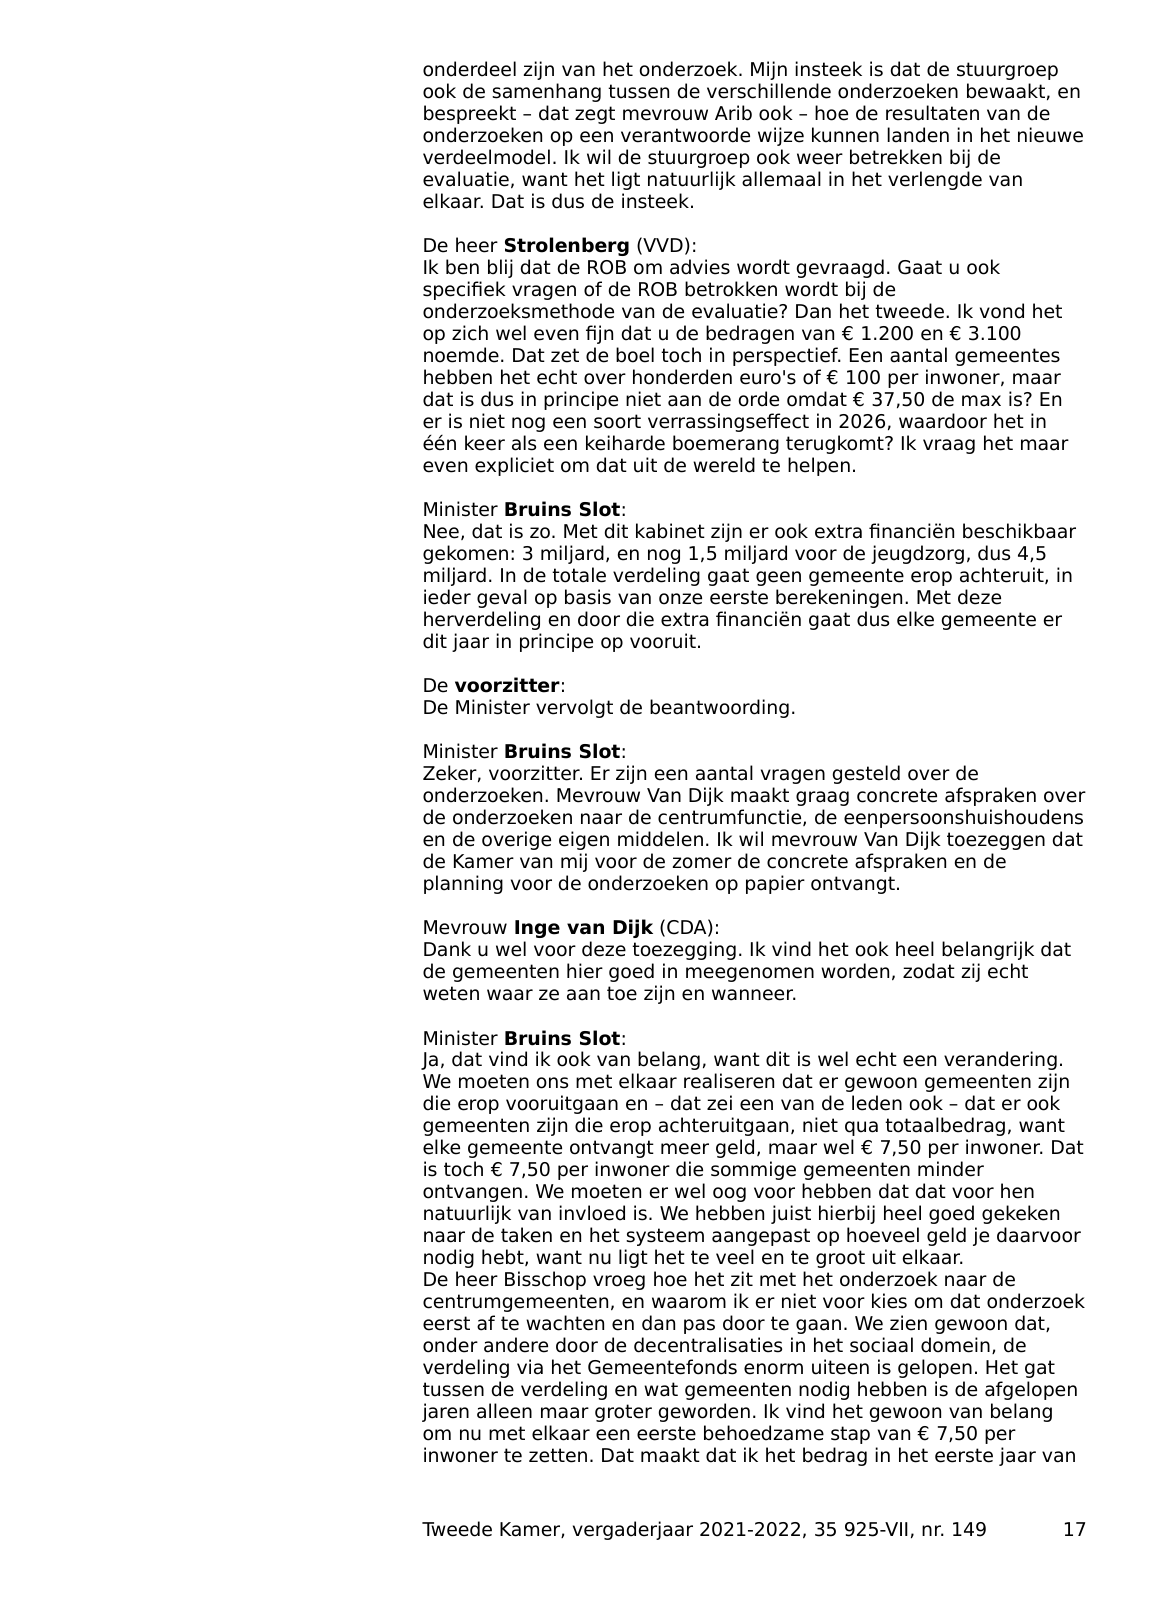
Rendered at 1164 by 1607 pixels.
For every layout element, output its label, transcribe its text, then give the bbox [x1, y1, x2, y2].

text Dank u wel voor deze toezegging. Ik vind het ook heel belangrijk dat de gemeenten hier goed in meegenomen worden, zodat zij echt weten waar ze aan toe zijn en wanneer. [422, 939, 1087, 1005]
text De heer Strolenberg (VVD): [422, 235, 1087, 257]
text Ik ben blij dat de ROB om advies wordt gevraagd. Gaat u ook specifiek vragen of de ROB betrokken wordt bij de onderzoeksmethode van de evaluatie? Dan het tweede. Ik vond het op zich wel even fijn dat u de bedragen van € 1.200 en € 3.100 noemde. Dat zet de boel toch in perspectief. Een aantal gemeentes hebben het echt over honderden euro's of € 100 per inwoner, maar dat is dus in principe niet aan de orde omdat € 37,50 de max is? En er is niet nog een soort verrassingseffect in 2026, waardoor het in één keer als een keiharde boemerang terugkomt? Ik vraag het maar even expliciet om dat uit de wereld te helpen. [422, 257, 1087, 477]
text De heer Bisschop vroeg hoe het zit met het onderzoek naar de centrumgemeenten, en waarom ik er niet voor kies om dat onderzoek eerst af te wachten en dan pas door te gaan. We zien gewoon dat, onder andere door de decentralisaties in het sociaal domein, de verdeling via het Gemeentefonds enorm uiteen is gelopen. Het gat tussen de verdeling en wat gemeenten nodig hebben is de afgelopen jaren alleen maar groter geworden. Ik vind het gewoon van belang om nu met elkaar een eerste behoedzame stap van € 7,50 per inwoner te zetten. Dat maakt dat ik het bedrag in het eerste jaar van [422, 1269, 1087, 1467]
text Zeker, voorzitter. Er zijn een aantal vragen gesteld over de onderzoeken. Mevrouw Van Dijk maakt graag concrete afspraken over de onderzoeken naar de centrumfunctie, de eenpersoonshuishoudens en de overige eigen middelen. Ik wil mevrouw Van Dijk toezeggen dat de Kamer van mij voor de zomer de concrete afspraken en de planning voor de onderzoeken op papier ontvangt. [422, 763, 1087, 895]
text Mevrouw Inge van Dijk (CDA): [422, 917, 1087, 939]
text Ja, dat vind ik ook van belang, want dit is wel echt een verandering. We moeten ons met elkaar realiseren dat er gewoon gemeenten zijn die erop vooruitgaan en – dat zei een van de leden ook – dat er ook gemeenten zijn die erop achteruitgaan, niet qua totaalbedrag, want elke gemeente ontvangt meer geld, maar wel € 7,50 per inwoner. Dat is toch € 7,50 per inwoner die sommige gemeenten minder ontvangen. We moeten er wel oog voor hebben dat dat voor hen natuurlijk van invloed is. We hebben juist hierbij heel goed gekeken naar de taken en het systeem aangepast op hoeveel geld je daarvoor nodig hebt, want nu ligt het te veel en te groot uit elkaar. [422, 1049, 1087, 1269]
text De Minister vervolgt de beantwoording. [422, 697, 1087, 719]
text Minister Bruins Slot: [422, 741, 1087, 763]
text De voorzitter: [422, 675, 1087, 697]
text onderdeel zijn van het onderzoek. Mijn insteek is dat de stuurgroep ook de samenhang tussen de verschillende onderzoeken bewaakt, en bespreekt – dat zegt mevrouw Arib ook – hoe de resultaten van de onderzoeken op een verantwoorde wijze kunnen landen in het nieuwe verdeelmodel. Ik wil de stuurgroep ook weer betrekken bij de evaluatie, want het ligt natuurlijk allemaal in het verlengde van elkaar. Dat is dus de insteek. [422, 59, 1087, 213]
text Nee, dat is zo. Met dit kabinet zijn er ook extra financiën beschikbaar gekomen: 3 miljard, en nog 1,5 miljard voor de jeugdzorg, dus 4,5 miljard. In de totale verdeling gaat geen gemeente erop achteruit, in ieder geval op basis van onze eerste berekeningen. Met deze herverdeling en door die extra financiën gaat dus elke gemeente er dit jaar in principe op vooruit. [422, 521, 1087, 653]
text Minister Bruins Slot: [422, 499, 1087, 521]
text Minister Bruins Slot: [422, 1027, 1087, 1049]
